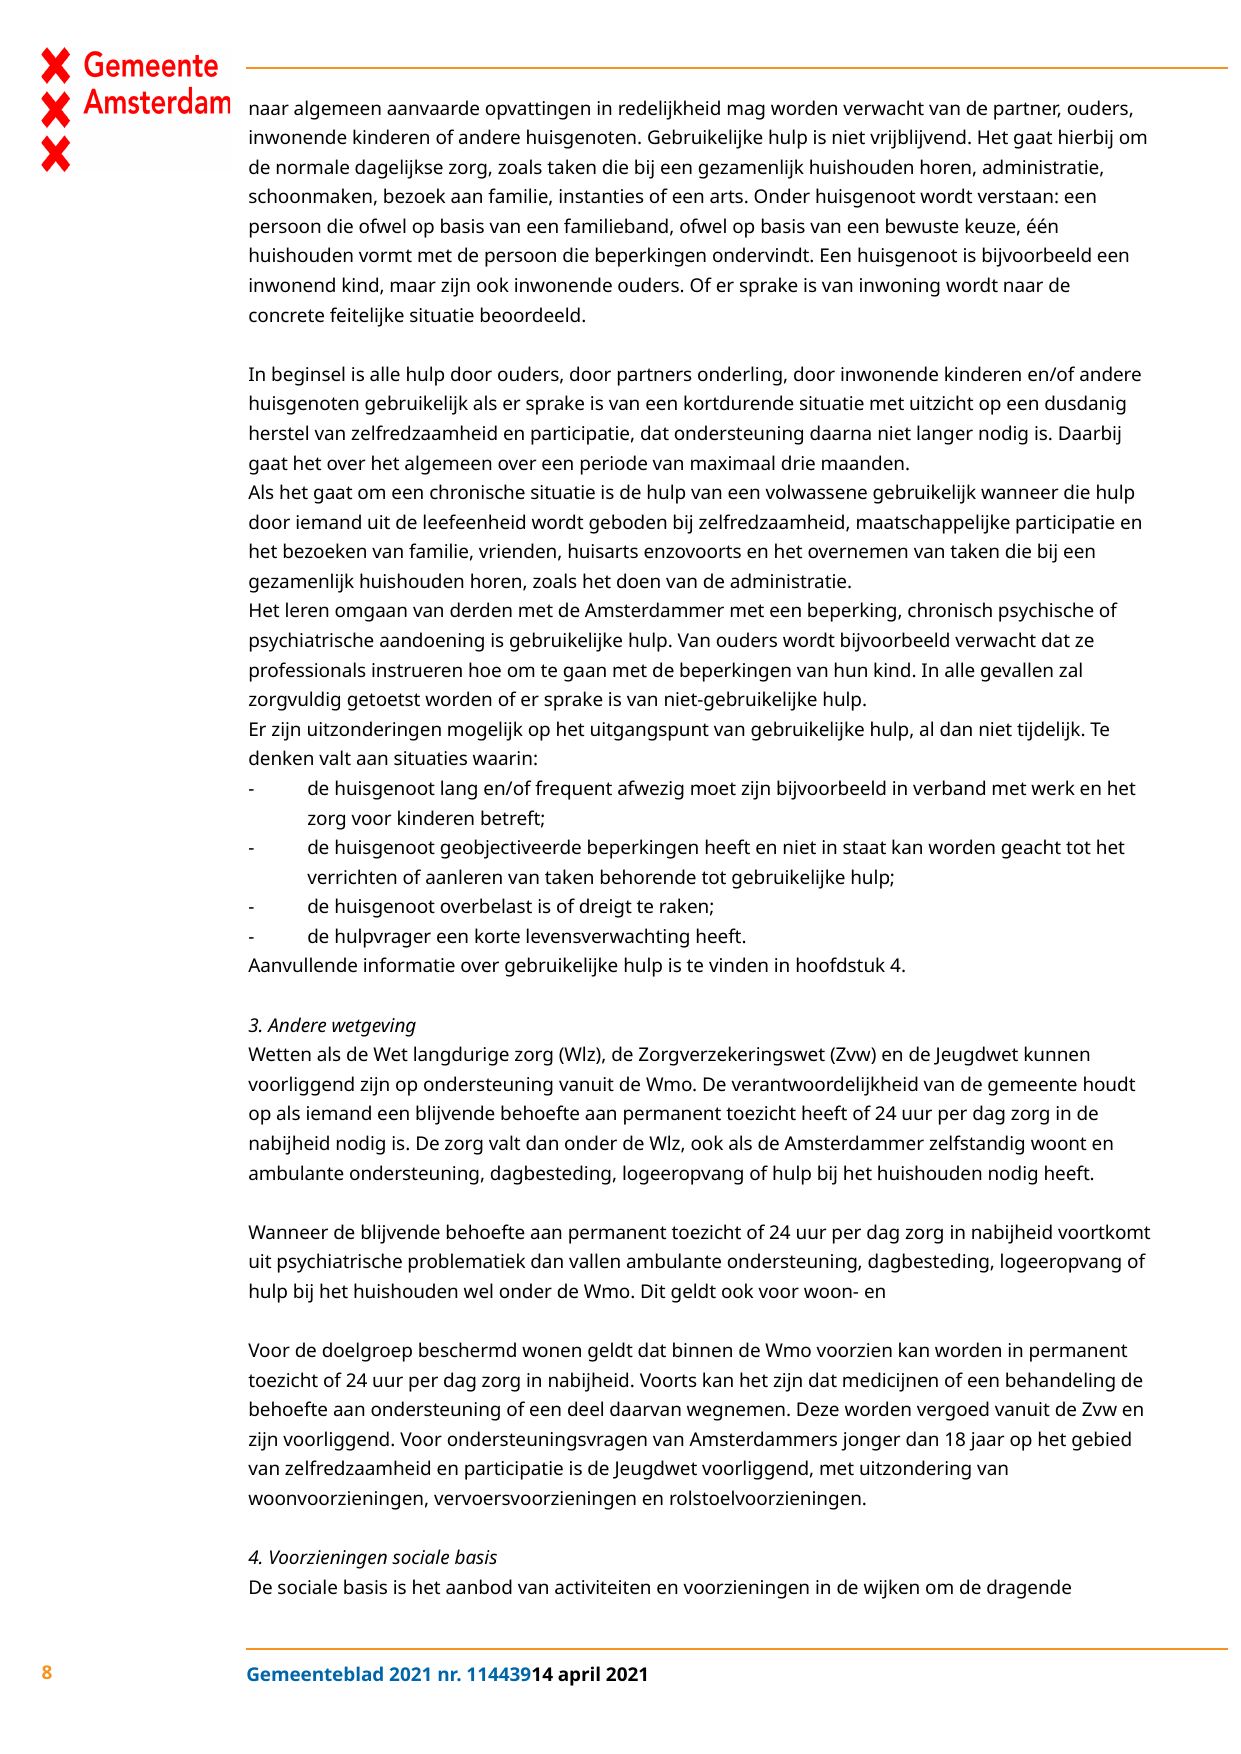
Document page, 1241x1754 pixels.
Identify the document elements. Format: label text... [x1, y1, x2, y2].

text Wetten als de Wet langdurige zorg (Wlz), de Zorgverzekeringswet (Zvw) en de Jeugdwet kunnen voorliggend zijn op ondersteuning vanuit de Wmo. De verantwoordelijkheid van de gemeente houdt op als iemand een blijvende behoefte aan permanent toezicht heeft of 24 uur per dag zorg in de nabijheid nodig is. De zorg valt dan onder de Wlz, ook als de Amsterdammer zelfstandig woont en ambulante ondersteuning, dagbesteding, logeeropvang of hulp bij het huishouden nodig heeft. [248, 1041, 1152, 1186]
picture [41, 47, 231, 172]
text 4. Voorzieningen sociale basis [248, 1544, 1152, 1570]
list de huisgenoot geobjectiveerde beperkingen heeft en niet in staat kan worden geacht tot het verrichten of aanleren van taken behorende tot gebruikelijke hulp; [248, 834, 1152, 890]
text Als het gaat om een chronische situatie is de hulp van een volwassene gebruikelijk wanneer die hulp door iemand uit de leefeenheid wordt geboden bij zelfredzaamheid, maatschappelijke participatie en het bezoeken van familie, vrienden, huisarts enzovoorts en het overnemen van taken die bij een gezamenlijk huishouden horen, zoals het doen van de administratie. [248, 479, 1152, 594]
list de huisgenoot overbelast is of dreigt te raken; [248, 893, 1152, 919]
text naar algemeen aanvaarde opvattingen in redelijkheid mag worden verwacht van de partner, ouders, inwonende kinderen of andere huisgenoten. Gebruikelijke hulp is niet vrijblijvend. Het gaat hierbij om de normale dagelijkse zorg, zoals taken die bij een gezamenlijk huishouden horen, administratie, schoonmaken, bezoek aan familie, instanties of een arts. Onder huisgenoot wordt verstaan: een persoon die ofwel op basis van een familieband, ofwel op basis van een bewuste keuze, één huishouden vormt met de persoon die beperkingen ondervindt. Een huisgenoot is bijvoorbeeld een inwonend kind, maar zijn ook inwonende ouders. Of er sprake is van inwoning wordt naar de concrete feitelijke situatie beoordeeld. [248, 95, 1152, 328]
text Voor de doelgroep beschermd wonen geldt dat binnen de Wmo voorzien kan worden in permanent toezicht of 24 uur per dag zorg in nabijheid. Voorts kan het zijn dat medicijnen of een behandeling de behoefte aan ondersteuning of een deel daarvan wegnemen. Deze worden vergoed vanuit de Zvw en zijn voorliggend. Voor ondersteuningsvragen van Amsterdammers jonger dan 18 jaar op het gebied van zelfredzaamheid en participatie is de Jeugdwet voorliggend, met uitzondering van woonvoorzieningen, vervoersvoorzieningen en rolstoelvoorzieningen. [248, 1337, 1152, 1511]
text 3. Andere wetgeving [248, 1012, 1152, 1038]
text Aanvullende informatie over gebruikelijke hulp is te vinden in hoofdstuk 4. [248, 953, 1152, 978]
text In beginsel is alle hulp door ouders, door partners onderling, door inwonende kinderen en/of andere huisgenoten gebruikelijk als er sprake is van een kortdurende situatie met uitzicht op een dusdanig herstel van zelfredzaamheid en participatie, dat ondersteuning daarna niet langer nodig is. Daarbij gaat het over het algemeen over een periode van maximaal drie maanden. [248, 361, 1152, 476]
text Het leren omgaan van derden met de Amsterdammer met een beperking, chronisch psychische of psychiatrische aandoening is gebruikelijke hulp. Van ouders wordt bijvoorbeeld verwacht dat ze professionals instrueren hoe om te gaan met de beperkingen van hun kind. In alle gevallen zal zorgvuldig getoetst worden of er sprake is van niet-gebruikelijke hulp. [248, 598, 1152, 712]
list de huisgenoot lang en/of frequent afwezig moet zijn bijvoorbeeld in verband met werk en het zorg voor kinderen betreft; [248, 775, 1152, 831]
text Wanneer de blijvende behoefte aan permanent toezicht of 24 uur per dag zorg in nabijheid voortkomt uit psychiatrische problematiek dan vallen ambulante ondersteuning, dagbesteding, logeeropvang of hulp bij het huishouden wel onder de Wmo. Dit geldt ook voor woon- en [248, 1219, 1152, 1304]
text Er zijn uitzonderingen mogelijk op het uitgangspunt van gebruikelijke hulp, al dan niet tijdelijk. Te denken valt aan situaties waarin: [248, 716, 1152, 771]
text De sociale basis is het aanbod van activiteiten en voorzieningen in de wijken om de dragende [248, 1574, 1152, 1600]
list de hulpvrager een korte levensverwachting heeft. [248, 923, 1152, 949]
